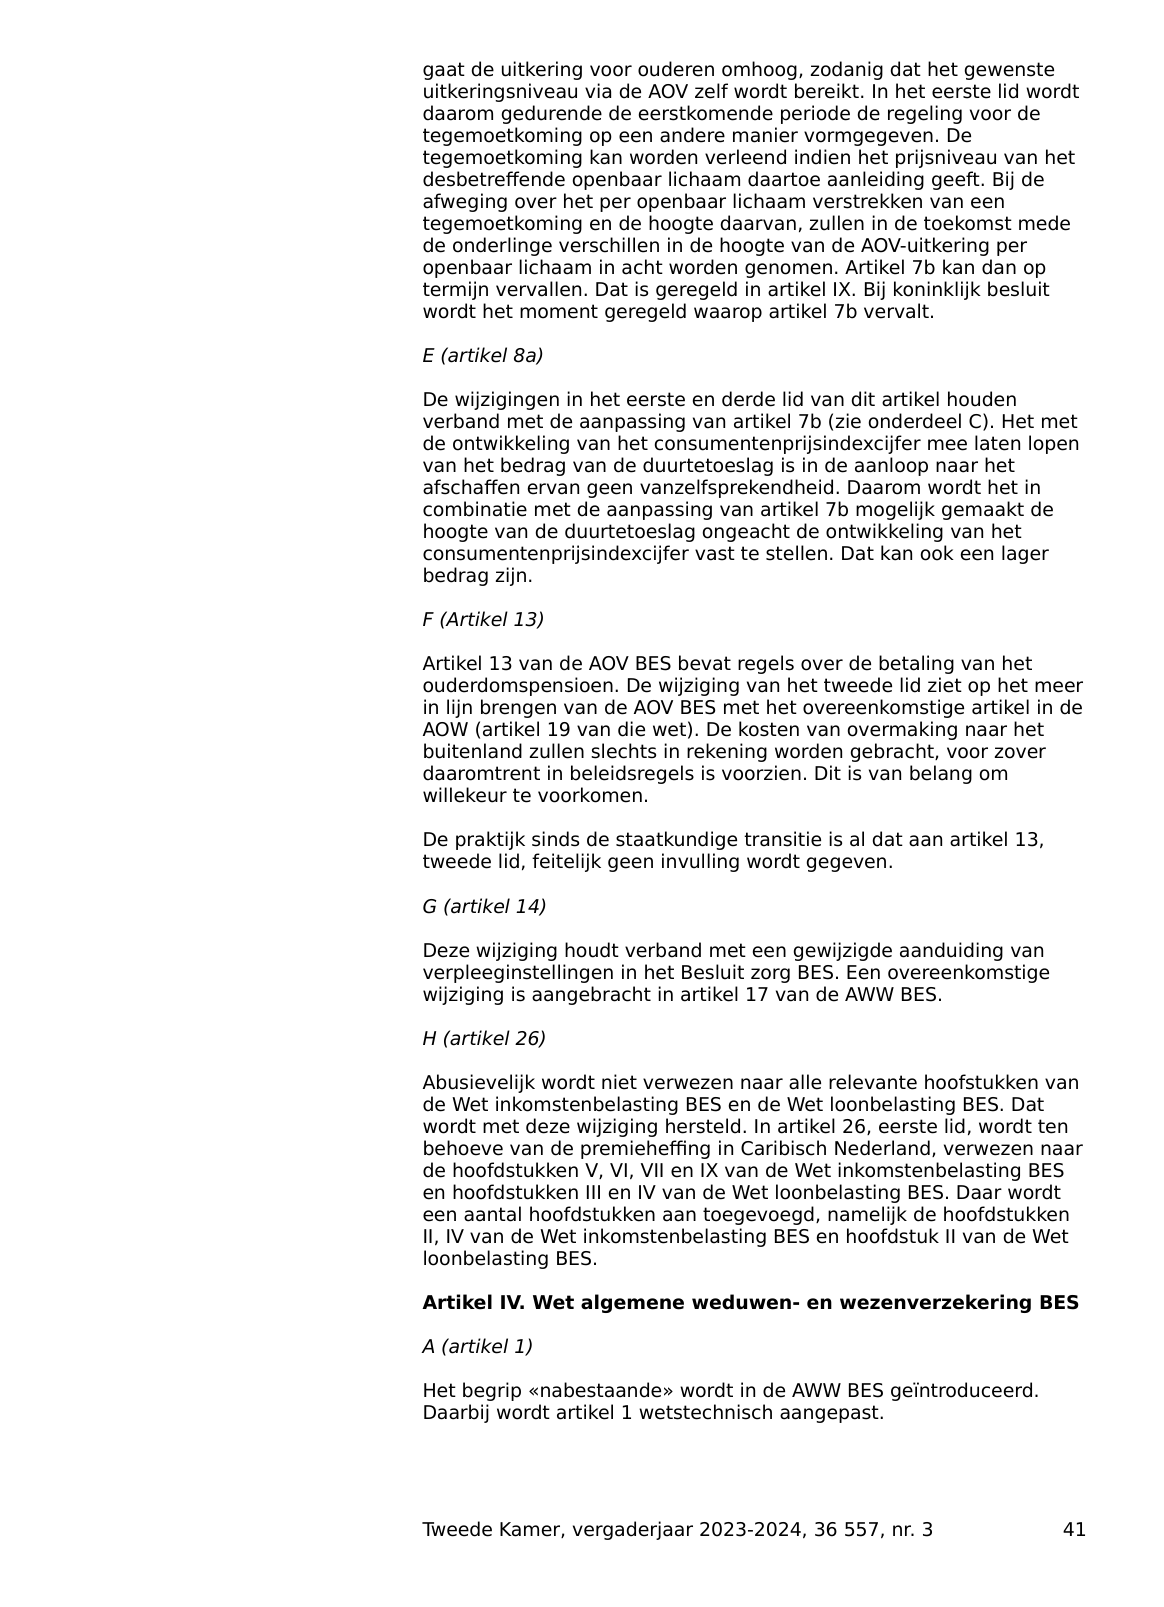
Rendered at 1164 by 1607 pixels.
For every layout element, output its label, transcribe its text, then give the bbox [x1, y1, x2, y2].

subtitle G (artikel 14) [422, 896, 1087, 917]
text gaat de uitkering voor ouderen omhoog, zodanig dat het gewenste uitkeringsniveau via de AOV zelf wordt bereikt. In het eerste lid wordt daarom gedurende de eerstkomende periode de regeling voor de tegemoetkoming op een andere manier vormgegeven. De tegemoetkoming kan worden verleend indien het prijsniveau van het desbetreffende openbaar lichaam daartoe aanleiding geeft. Bij de afweging over het per openbaar lichaam verstrekken van een tegemoetkoming en de hoogte daarvan, zullen in de toekomst mede de onderlinge verschillen in de hoogte van de AOV-uitkering per openbaar lichaam in acht worden genomen. Artikel 7b kan dan op termijn vervallen. Dat is geregeld in artikel IX. Bij koninklijk besluit wordt het moment geregeld waarop artikel 7b vervalt. [422, 59, 1087, 323]
subtitle Artikel IV. Wet algemene weduwen- en wezenverzekering BES [422, 1292, 1087, 1314]
text De wijzigingen in het eerste en derde lid van dit artikel houden verband met de aanpassing van artikel 7b (zie onderdeel C). Het met de ontwikkeling van het consumentenprijsindexcijfer mee laten lopen van het bedrag van de duurtetoeslag is in de aanloop naar het afschaffen ervan geen vanzelfsprekendheid. Daarom wordt het in combinatie met de aanpassing van artikel 7b mogelijk gemaakt de hoogte van de duurtetoeslag ongeacht de ontwikkeling van het consumentenprijsindexcijfer vast te stellen. Dat kan ook een lager bedrag zijn. [422, 389, 1087, 587]
text Deze wijziging houdt verband met een gewijzigde aanduiding van verpleeginstellingen in het Besluit zorg BES. Een overeenkomstige wijziging is aangebracht in artikel 17 van de AWW BES. [422, 940, 1087, 1006]
subtitle F (Artikel 13) [422, 609, 1087, 631]
subtitle E (artikel 8a) [422, 345, 1087, 367]
text Het begrip «nabestaande» wordt in de AWW BES geïntroduceerd. Daarbij wordt artikel 1 wetstechnisch aangepast. [422, 1380, 1087, 1424]
text De praktijk sinds de staatkundige transitie is al dat aan artikel 13, tweede lid, feitelijk geen invulling wordt gegeven. [422, 829, 1087, 873]
subtitle A (artikel 1) [422, 1336, 1087, 1358]
subtitle H (artikel 26) [422, 1028, 1087, 1050]
text Artikel 13 van de AOV BES bevat regels over de betaling van het ouderdomspensioen. De wijziging van het tweede lid ziet op het meer in lijn brengen van de AOV BES met het overeenkomstige artikel in de AOW (artikel 19 van die wet). De kosten van overmaking naar het buitenland zullen slechts in rekening worden gebracht, voor zover daaromtrent in beleidsregels is voorzien. Dit is van belang om willekeur te voorkomen. [422, 653, 1087, 807]
text Abusievelijk wordt niet verwezen naar alle relevante hoofstukken van de Wet inkomstenbelasting BES en de Wet loonbelasting BES. Dat wordt met deze wijziging hersteld. In artikel 26, eerste lid, wordt ten behoeve van de premieheffing in Caribisch Nederland, verwezen naar de hoofdstukken V, VI, VII en IX van de Wet inkomstenbelasting BES en hoofdstukken III en IV van de Wet loonbelasting BES. Daar wordt een aantal hoofdstukken aan toegevoegd, namelijk de hoofdstukken II, IV van de Wet inkomstenbelasting BES en hoofdstuk II van de Wet loonbelasting BES. [422, 1072, 1087, 1270]
